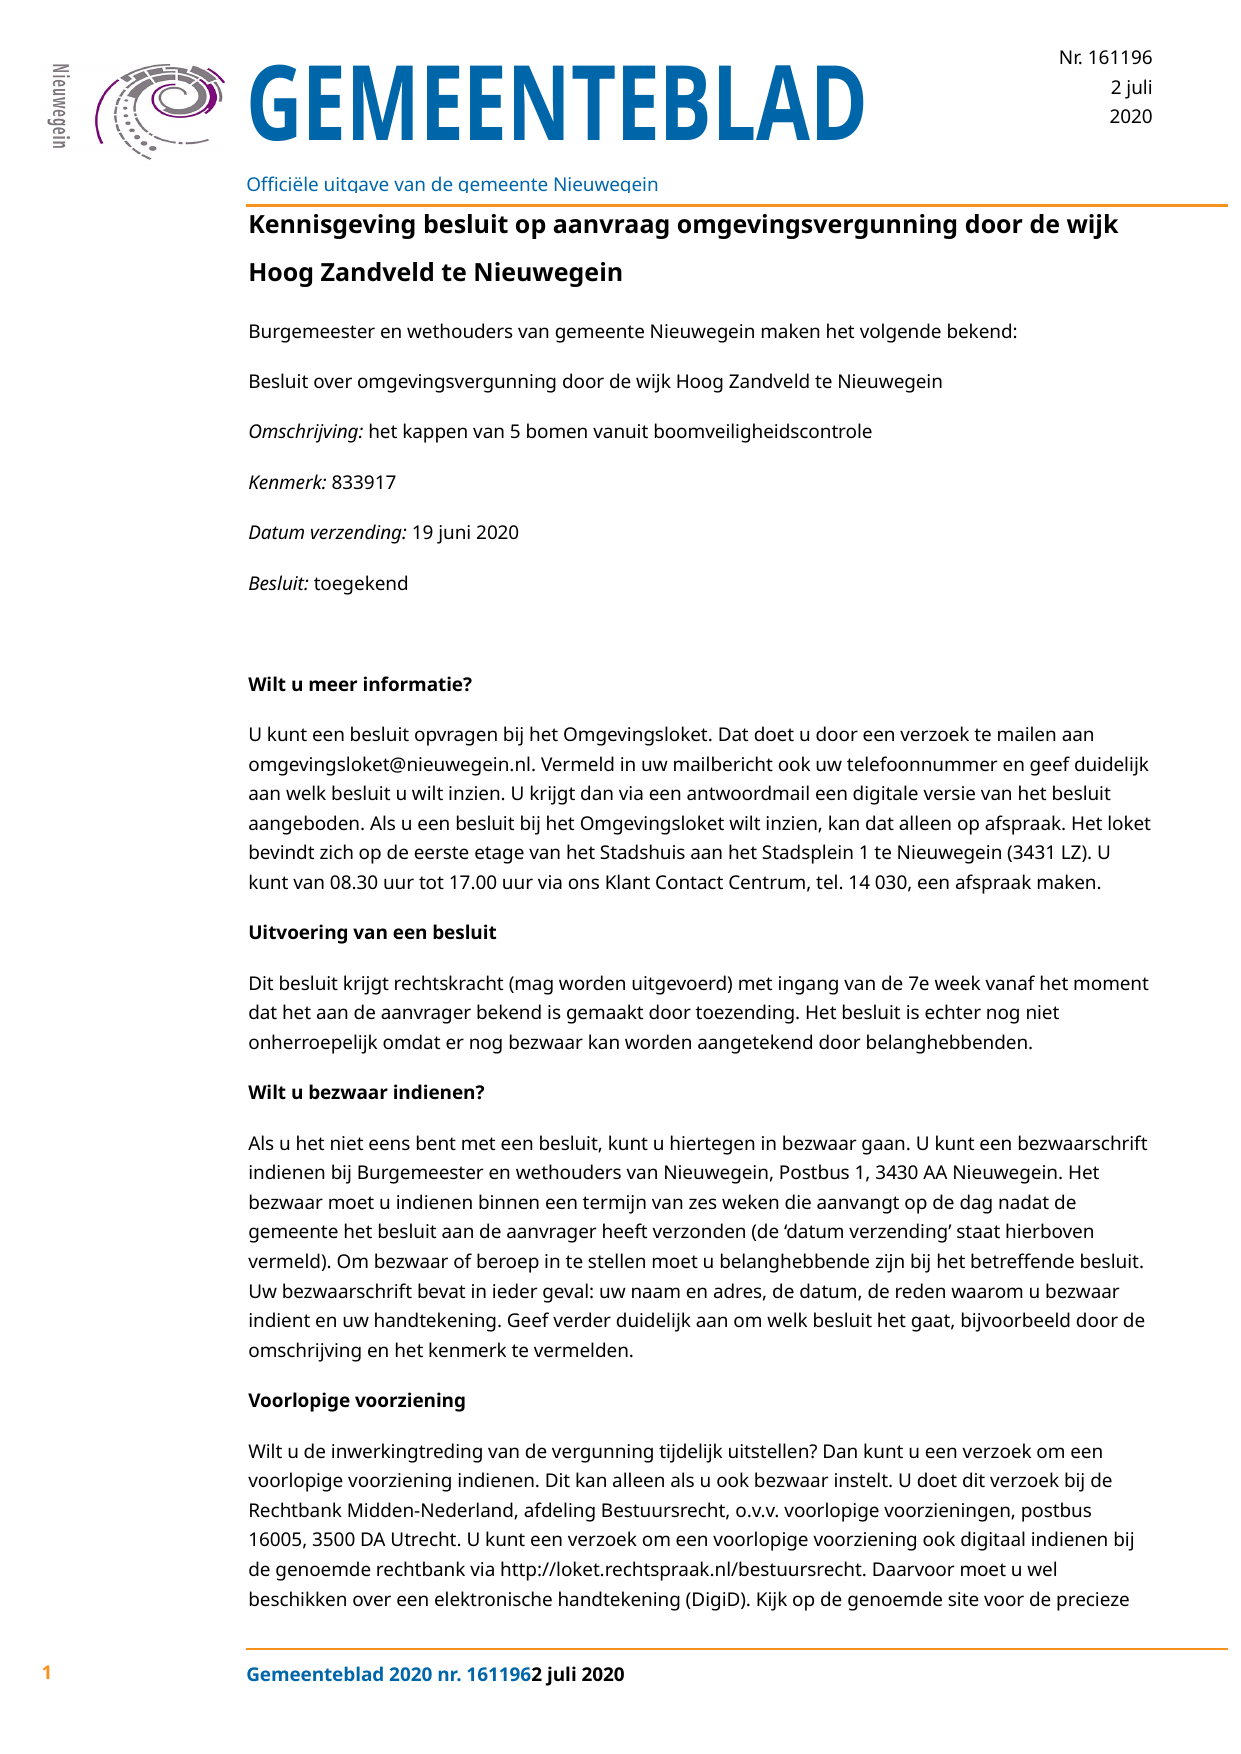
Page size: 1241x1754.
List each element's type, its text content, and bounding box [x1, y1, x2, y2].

text Voorlopige voorziening [248, 1387, 1152, 1413]
text U kunt een besluit opvragen bij het Omgevingsloket. Dat doet u door een verzoek te mailen aan omgevingsloket@nieuwegein.nl. Vermeld in uw mailbericht ook uw telefoonnummer en geef duidelijk aan welk besluit u wilt inzien. U krijgt dan via een antwoordmail een digitale versie van het besluit aangeboden. Als u een besluit bij het Omgevingsloket wilt inzien, kan dat alleen op afspraak. Het loket bevindt zich op de eerste etage van het Stadshuis aan het Stadsplein 1 te Nieuwegein (3431 LZ). U kunt van 08.30 uur tot 17.00 uur via ons Klant Contact Centrum, tel. 14 030, een afspraak maken. [248, 721, 1152, 895]
text Wilt u de inwerkingtreding van de vergunning tijdelijk uitstellen? Dan kunt u een verzoek om een voorlopige voorziening indienen. Dit kan alleen als u ook bezwaar instelt. U doet dit verzoek bij de Rechtbank Midden-Nederland, afdeling Bestuursrecht, o.v.v. voorlopige voorzieningen, postbus 16005, 3500 DA Utrecht. U kunt een verzoek om een voorlopige voorziening ook digitaal indienen bij de genoemde rechtbank via http://loket.rechtspraak.nl/bestuursrecht. Daarvoor moet u wel beschikken over een elektronische handtekening (DigiD). Kijk op de genoemde site voor de precieze [248, 1438, 1152, 1612]
text Omschrijving: het kappen van 5 bomen vanuit boomveiligheidscontrole [248, 419, 1152, 444]
text Besluit: toegekend [248, 570, 1152, 596]
text Dit besluit krijgt rechtskracht (mag worden uitgevoerd) met ingang van de 7e week vanaf het moment dat het aan de aanvrager bekend is gemaakt door toezending. Het besluit is echter nog niet onherroepelijk omdat er nog bezwaar kan worden aangetekend door belanghebbenden. [248, 970, 1152, 1055]
text Kenmerk: 833917 [248, 469, 1152, 495]
text Datum verzending: 19 juni 2020 [248, 519, 1152, 545]
text Besluit over omgevingsvergunning door de wijk Hoog Zandveld te Nieuwegein [248, 368, 1152, 394]
text Als u het niet eens bent met een besluit, kunt u hiertegen in bezwaar gaan. U kunt een bezwaarschrift indienen bij Burgemeester en wethouders van Nieuwegein, Postbus 1, 3430 AA Nieuwegein. Het bezwaar moet u indienen binnen een termijn van zes weken die aanvangt op de dag nadat de gemeente het besluit aan de aanvrager heeft verzonden (de ‘datum verzending’ staat hierboven vermeld). Om bezwaar of beroep in te stellen moet u belanghebbende zijn bij het betreffende besluit. Uw bezwaarschrift bevat in ieder geval: uw naam en adres, de datum, de reden waarom u bezwaar indient en uw handtekening. Geef verder duidelijk aan om welk besluit het gaat, bijvoorbeeld door de omschrijving en het kenmerk te vermelden. [248, 1130, 1152, 1363]
text Burgemeester en wethouders van gemeente Nieuwegein maken het volgende bekend: [248, 318, 1152, 344]
text Wilt u meer informatie? [248, 671, 1152, 697]
text Uitvoering van een besluit [248, 919, 1152, 945]
picture [41, 47, 231, 172]
text Kennisgeving besluit op aanvraag omgevingsvergunning door de wijk Hoog Zandveld te Nieuwegein [248, 207, 1152, 288]
text Wilt u bezwaar indienen? [248, 1079, 1152, 1105]
